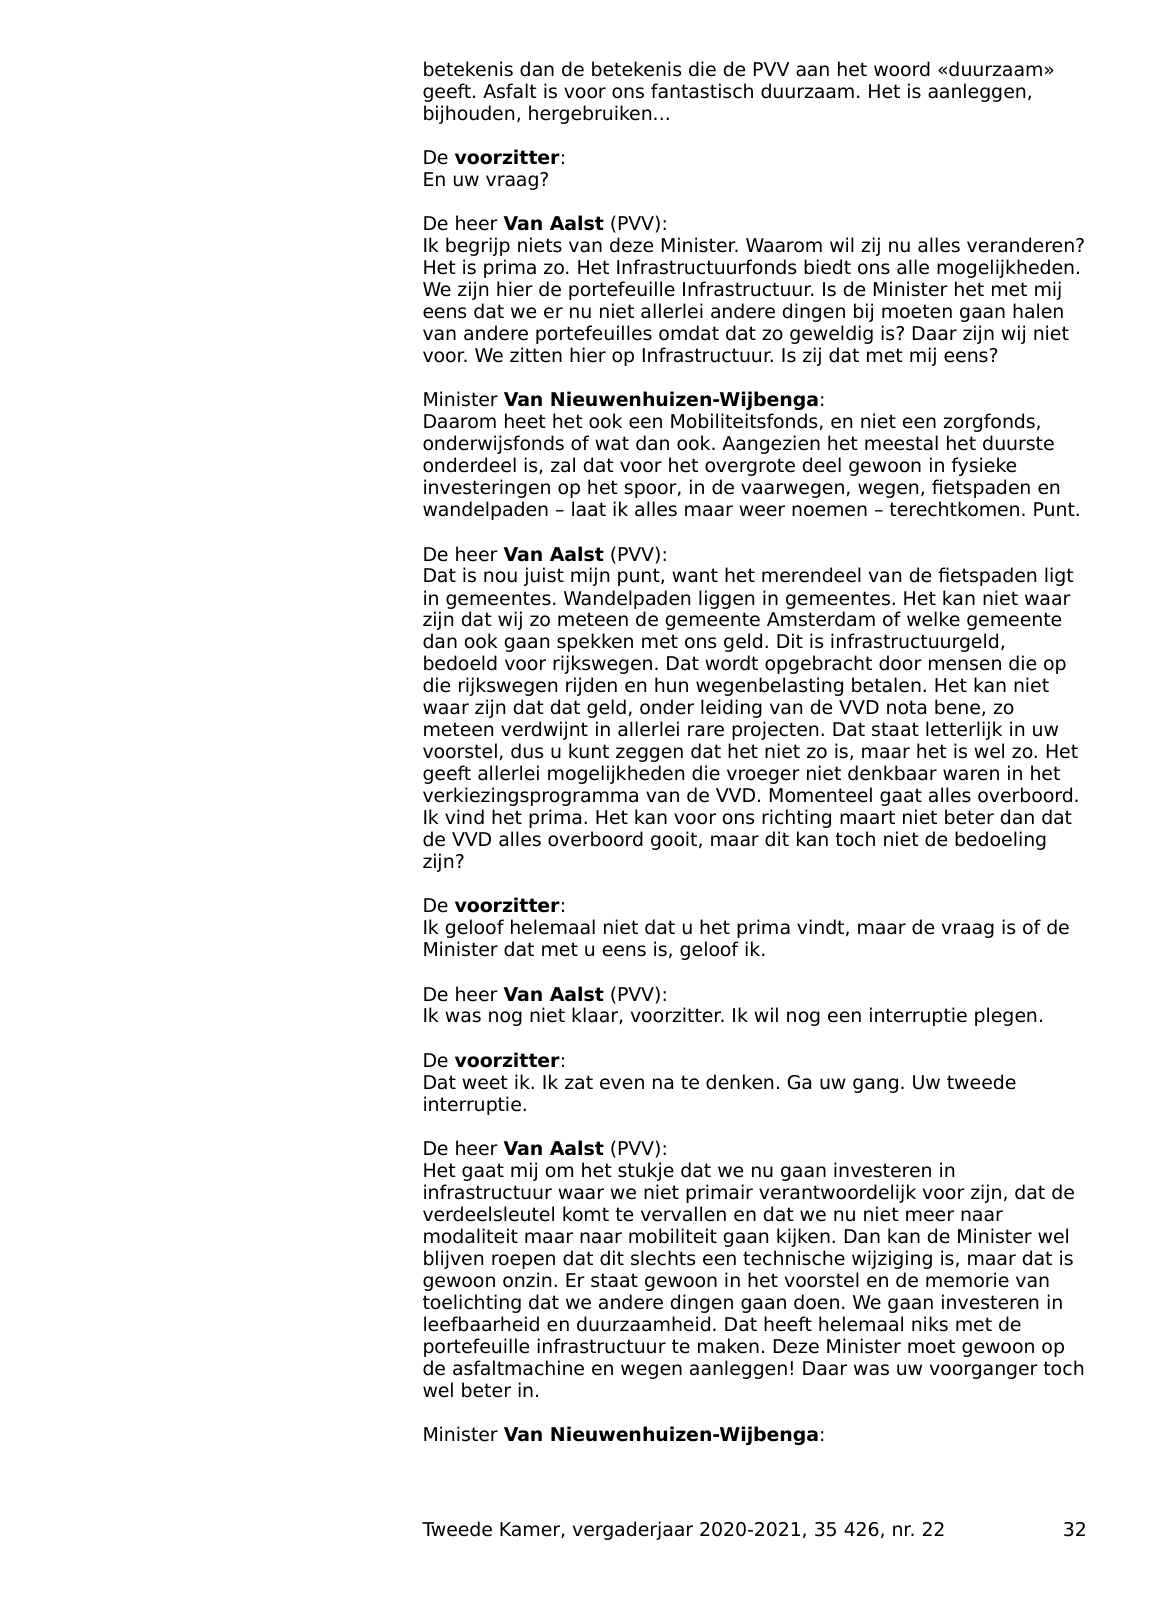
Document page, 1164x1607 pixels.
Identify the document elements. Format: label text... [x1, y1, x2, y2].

text De voorzitter: [422, 895, 1087, 917]
text De heer Van Aalst (PVV): [422, 213, 1087, 235]
text Dat is nou juist mijn punt, want het merendeel van de fietspaden ligt in gemeentes. Wandelpaden liggen in gemeentes. Het kan niet waar zijn dat wij zo meteen de gemeente Amsterdam of welke gemeente dan ook gaan spekken met ons geld. Dit is infrastructuurgeld, bedoeld voor rijkswegen. Dat wordt opgebracht door mensen die op die rijkswegen rijden en hun wegenbelasting betalen. Het kan niet waar zijn dat dat geld, onder leiding van de VVD nota bene, zo meteen verdwijnt in allerlei rare projecten. Dat staat letterlijk in uw voorstel, dus u kunt zeggen dat het niet zo is, maar het is wel zo. Het geeft allerlei mogelijkheden die vroeger niet denkbaar waren in het verkiezingsprogramma van de VVD. Momenteel gaat alles overboord. Ik vind het prima. Het kan voor ons richting maart niet beter dan dat de VVD alles overboord gooit, maar dit kan toch niet de bedoeling zijn? [422, 565, 1087, 873]
text Dat weet ik. Ik zat even na te denken. Ga uw gang. Uw tweede interruptie. [422, 1072, 1087, 1116]
text Ik begrijp niets van deze Minister. Waarom wil zij nu alles veranderen? Het is prima zo. Het Infrastructuurfonds biedt ons alle mogelijkheden. We zijn hier de portefeuille Infrastructuur. Is de Minister het met mij eens dat we er nu niet allerlei andere dingen bij moeten gaan halen van andere portefeuilles omdat dat zo geweldig is? Daar zijn wij niet voor. We zitten hier op Infrastructuur. Is zij dat met mij eens? [422, 235, 1087, 367]
text Het gaat mij om het stukje dat we nu gaan investeren in infrastructuur waar we niet primair verantwoordelijk voor zijn, dat de verdeelsleutel komt te vervallen en dat we nu niet meer naar modaliteit maar naar mobiliteit gaan kijken. Dan kan de Minister wel blijven roepen dat dit slechts een technische wijziging is, maar dat is gewoon onzin. Er staat gewoon in het voorstel en de memorie van toelichting dat we andere dingen gaan doen. We gaan investeren in leefbaarheid en duurzaamheid. Dat heeft helemaal niks met de portefeuille infrastructuur te maken. Deze Minister moet gewoon op de asfaltmachine en wegen aanleggen! Daar was uw voorganger toch wel beter in. [422, 1160, 1087, 1401]
text Minister Van Nieuwenhuizen-Wijbenga: [422, 1424, 1087, 1446]
text Ik geloof helemaal niet dat u het prima vindt, maar de vraag is of de Minister dat met u eens is, geloof ik. [422, 917, 1087, 961]
text Daarom heet het ook een Mobiliteitsfonds, en niet een zorgfonds, onderwijsfonds of wat dan ook. Aangezien het meestal het duurste onderdeel is, zal dat voor het overgrote deel gewoon in fysieke investeringen op het spoor, in de vaarwegen, wegen, fietspaden en wandelpaden – laat ik alles maar weer noemen – terechtkomen. Punt. [422, 411, 1087, 521]
text Ik was nog niet klaar, voorzitter. Ik wil nog een interruptie plegen. [422, 1005, 1087, 1027]
text De heer Van Aalst (PVV): [422, 983, 1087, 1005]
text De heer Van Aalst (PVV): [422, 543, 1087, 565]
text Minister Van Nieuwenhuizen-Wijbenga: [422, 389, 1087, 411]
text De heer Van Aalst (PVV): [422, 1138, 1087, 1160]
text De voorzitter: [422, 147, 1087, 169]
text De voorzitter: [422, 1049, 1087, 1072]
text En uw vraag? [422, 169, 1087, 191]
text betekenis dan de betekenis die de PVV aan het woord «duurzaam» geeft. Asfalt is voor ons fantastisch duurzaam. Het is aanleggen, bijhouden, hergebruiken... [422, 59, 1087, 125]
